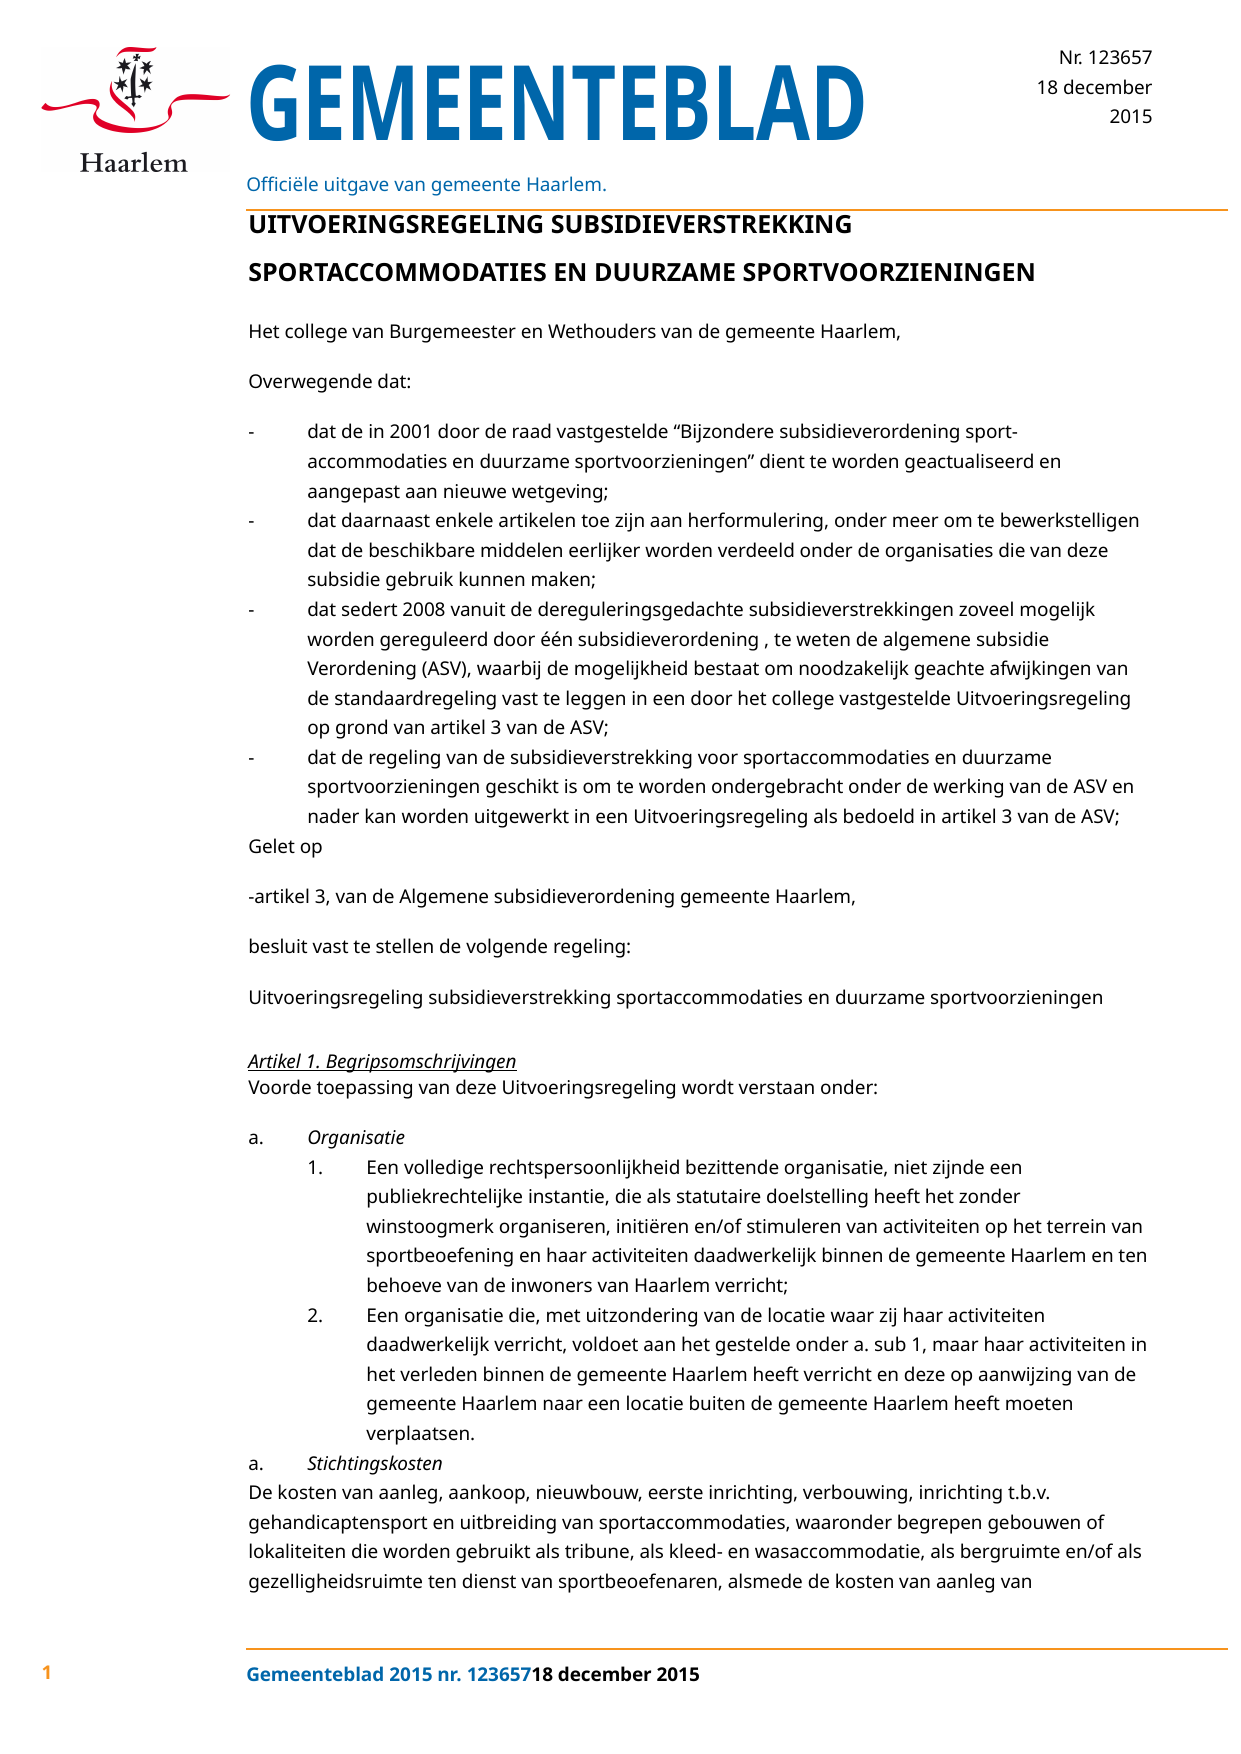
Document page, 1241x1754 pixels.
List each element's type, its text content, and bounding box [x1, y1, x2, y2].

list Een volledige rechtspersoonlijkheid bezittende organisatie, niet zijnde een publiekrechtelijke instantie, die als statutaire doelstelling heeft het zonder winstoogmerk organiseren, initiëren en/of stimuleren van activiteiten op het terrein van sportbeoefening en haar activiteiten daadwerkelijk binnen de gemeente Haarlem en ten behoeve van de inwoners van Haarlem verricht; [307, 1154, 1152, 1298]
text Voorde toepassing van deze Uitvoeringsregeling wordt verstaan onder: [248, 1074, 1152, 1099]
list Een organisatie die, met uitzondering van de locatie waar zij haar activiteiten daadwerkelijk verricht, voldoet aan het gestelde onder a. sub 1, maar haar activiteiten in het verleden binnen de gemeente Haarlem heeft verricht en deze op aanwijzing van de gemeente Haarlem naar een locatie buiten de gemeente Haarlem heeft moeten verplaatsen. [307, 1302, 1152, 1446]
text Overwegende dat: [248, 368, 1152, 394]
list Stichtingskosten [248, 1450, 1152, 1475]
picture [41, 47, 231, 172]
list dat sedert 2008 vanuit de dereguleringsgedachte subsidieverstrekkingen zoveel mogelijk worden gereguleerd door één subsidieverordening , te weten de algemene subsidie Verordening (ASV), waarbij de mogelijkheid bestaat om noodzakelijk geachte afwijkingen van de standaardregeling vast te leggen in een door het college vastgestelde Uitvoeringsregeling op grond van artikel 3 van de ASV; [248, 596, 1152, 740]
list dat de regeling van de subsidieverstrekking voor sportaccommodaties en duurzame sportvoorzieningen geschikt is om te worden ondergebracht onder de werking van de ASV en nader kan worden uitgewerkt in een Uitvoeringsregeling als bedoeld in artikel 3 van de ASV; [248, 744, 1152, 829]
text Gelet op [248, 833, 1152, 859]
text UITVOERINGSREGELING SUBSIDIEVERSTREKKING SPORTACCOMMODATIES EN DUURZAME SPORTVOORZIENINGEN [248, 211, 1152, 288]
text Het college van Burgemeester en Wethouders van de gemeente Haarlem, [248, 318, 1152, 344]
text besluit vast te stellen de volgende regeling: [248, 934, 1152, 959]
text De kosten van aanleg, aankoop, nieuwbouw, eerste inrichting, verbouwing, inrichting t.b.v. gehandicaptensport en uitbreiding van sportaccommodaties, waaronder begrepen gebouwen of lokaliteiten die worden gebruikt als tribune, als kleed- en wasaccommodatie, als bergruimte en/of als gezelligheidsruimte ten dienst van sportbeoefenaren, alsmede de kosten van aanleg van [248, 1479, 1152, 1594]
list Organisatie [248, 1124, 1152, 1150]
text Artikel 1. Begripsomschrijvingen [248, 1048, 1152, 1074]
text Uitvoeringsregeling subsidieverstrekking sportaccommodaties en duurzame sportvoorzieningen [248, 984, 1152, 1010]
text -artikel 3, van de Algemene subsidieverordening gemeente Haarlem, [248, 883, 1152, 909]
list dat de in 2001 door de raad vastgestelde “Bijzondere subsidieverordening sport- accommodaties en duurzame sportvoorzieningen” dient te worden geactualiseerd en aangepast aan nieuwe wetgeving; [248, 419, 1152, 504]
list dat daarnaast enkele artikelen toe zijn aan herformulering, onder meer om te bewerkstelligen dat de beschikbare middelen eerlijker worden verdeeld onder de organisaties die van deze subsidie gebruik kunnen maken; [248, 507, 1152, 592]
